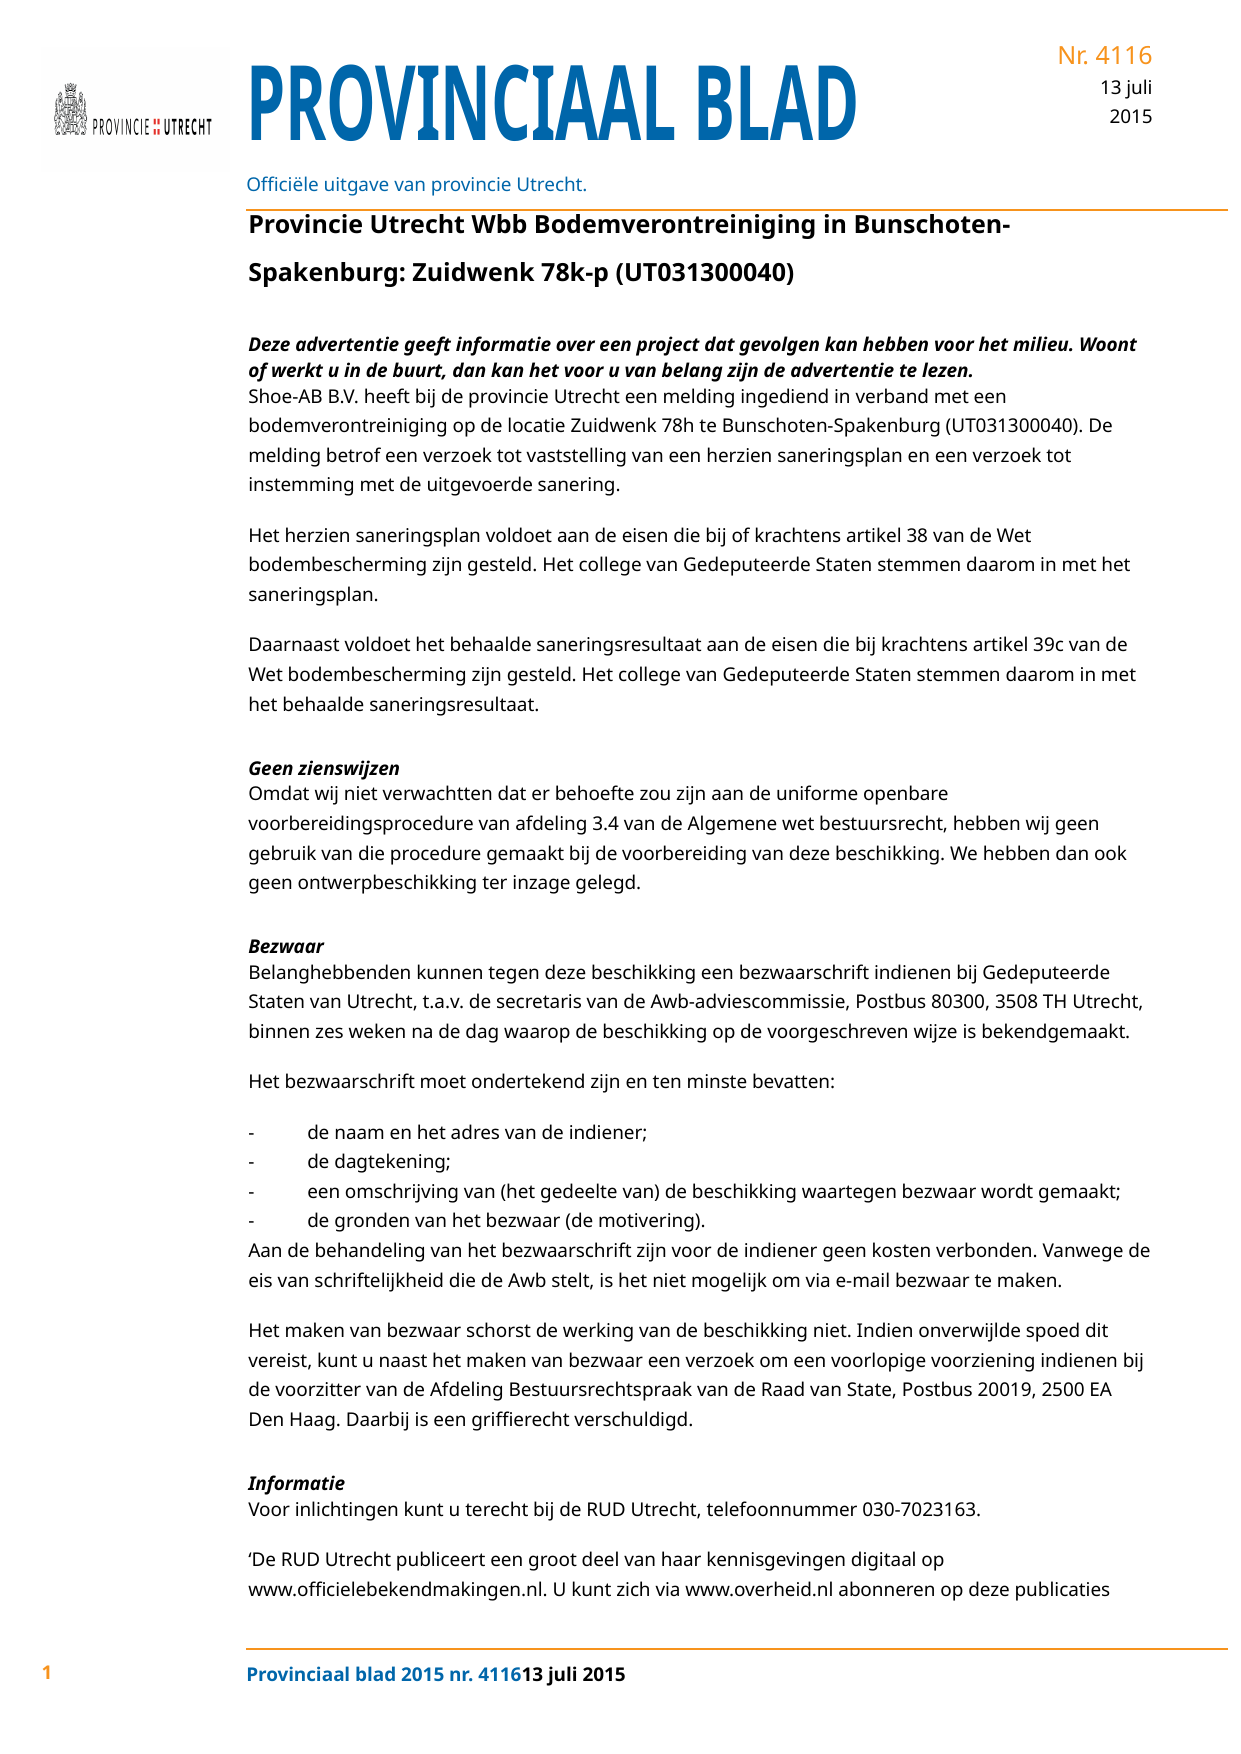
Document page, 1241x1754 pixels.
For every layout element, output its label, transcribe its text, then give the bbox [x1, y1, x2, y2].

text Bezwaar [248, 933, 1152, 959]
text Geen zienswijzen [248, 755, 1152, 781]
text Voor inlichtingen kunt u terecht bij de RUD Utrecht, telefoonnummer 030-7023163. [248, 1496, 1152, 1521]
list de dagtekening; [248, 1148, 1152, 1174]
text Shoe-AB B.V. heeft bij de provincie Utrecht een melding ingediend in verband met een bodemverontreiniging op de locatie Zuidwenk 78h te Bunschoten-Spakenburg (UT031300040). De melding betrof een verzoek tot vaststelling van een herzien saneringsplan en een verzoek tot instemming met de uitgevoerde sanering. [248, 383, 1152, 497]
text Het maken van bezwaar schorst de werking van de beschikking niet. Indien onverwijlde spoed dit vereist, kunt u naast het maken van bezwaar een verzoek om een voorlopige voorziening indienen bij de voorzitter van de Afdeling Bestuursrechtspraak van de Raad van State, Postbus 20019, 2500 EA Den Haag. Daarbij is een griffierecht verschuldigd. [248, 1317, 1152, 1432]
picture [41, 47, 231, 172]
text Het herzien saneringsplan voldoet aan de eisen die bij of krachtens artikel 38 van de Wet bodembescherming zijn gesteld. Het college van Gedeputeerde Staten stemmen daarom in met het saneringsplan. [248, 522, 1152, 607]
text Daarnaast voldoet het behaalde saneringsresultaat aan de eisen die bij krachtens artikel 39c van de Wet bodembescherming zijn gesteld. Het college van Gedeputeerde Staten stemmen daarom in met het behaalde saneringsresultaat. [248, 632, 1152, 717]
text Informatie [248, 1470, 1152, 1496]
list de naam en het adres van de indiener; [248, 1119, 1152, 1145]
text ‘De RUD Utrecht publiceert een groot deel van haar kennisgevingen digitaal op www.officielebekendmakingen.nl. U kunt zich via www.overheid.nl abonneren op deze publicaties [248, 1546, 1152, 1601]
text Omdat wij niet verwachtten dat er behoefte zou zijn aan de uniforme openbare voorbereidingsprocedure van afdeling 3.4 van de Algemene wet bestuursrecht, hebben wij geen gebruik van die procedure gemaakt bij de voorbereiding van deze beschikking. We hebben dan ook geen ontwerpbeschikking ter inzage gelegd. [248, 781, 1152, 895]
text Belanghebbenden kunnen tegen deze beschikking een bezwaarschrift indienen bij Gedeputeerde Staten van Utrecht, t.a.v. de secretaris van de Awb-adviescommissie, Postbus 80300, 3508 TH Utrecht, binnen zes weken na de dag waarop de beschikking op de voorgeschreven wijze is bekendgemaakt. [248, 959, 1152, 1044]
text Provincie Utrecht Wbb Bodemverontreiniging in Bunschoten-Spakenburg: Zuidwenk 78k-p (UT031300040) [248, 211, 1152, 288]
text Deze advertentie geeft informatie over een project dat gevolgen kan hebben voor het milieu. Woont of werkt u in de buurt, dan kan het voor u van belang zijn de advertentie te lezen. [248, 331, 1152, 383]
text Aan de behandeling van het bezwaarschrift zijn voor de indiener geen kosten verbonden. Vanwege de eis van schriftelijkheid die de Awb stelt, is het niet mogelijk om via e-mail bezwaar te maken. [248, 1237, 1152, 1293]
list de gronden van het bezwaar (de motivering). [248, 1208, 1152, 1233]
text Het bezwaarschrift moet ondertekend zijn en ten minste bevatten: [248, 1068, 1152, 1094]
list een omschrijving van (het gedeelte van) de beschikking waartegen bezwaar wordt gemaakt; [248, 1178, 1152, 1204]
